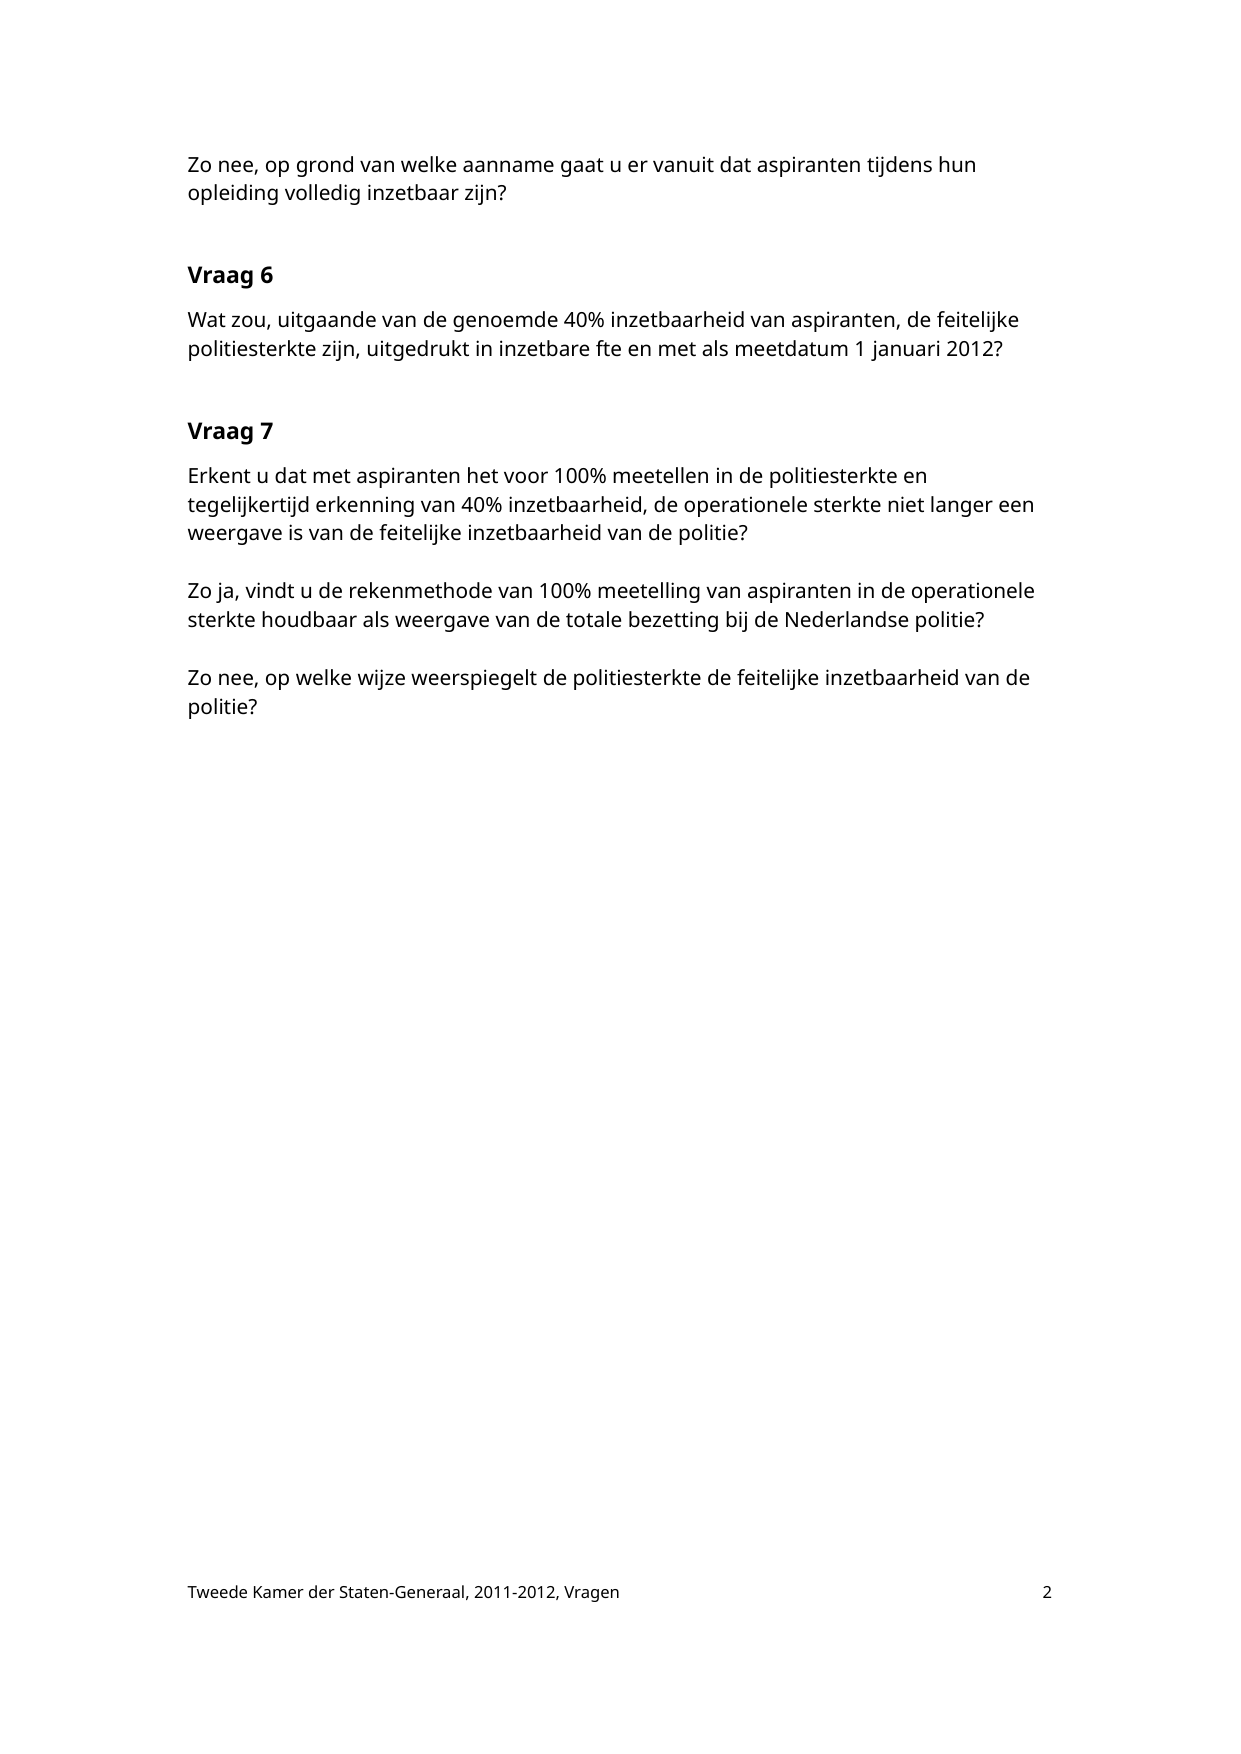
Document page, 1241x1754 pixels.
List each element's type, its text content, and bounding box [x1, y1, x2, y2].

text Zo ja, vindt u de rekenmethode van 100% meetelling van aspiranten in de operationele sterkte houdbaar als weergave van de totale bezetting bij de Nederlandse politie? [187, 577, 1053, 633]
text Erkent u dat met aspiranten het voor 100% meetellen in de politiesterkte en tegelijkertijd erkenning van 40% inzetbaarheid, de operationele sterkte niet langer een weergave is van de feitelijke inzetbaarheid van de politie? [187, 461, 1053, 547]
text Zo nee, op welke wijze weerspiegelt de politiesterkte de feitelijke inzetbaarheid van de politie? [187, 663, 1053, 720]
text Zo nee, op grond van welke aanname gaat u er vanuit dat aspiranten tijdens hun opleiding volledig inzetbaar zijn? [187, 150, 1053, 207]
text Wat zou, uitgaande van de genoemde 40% inzetbaarheid van aspiranten, de feitelijke politiesterkte zijn, uitgedrukt in inzetbare fte en met als meetdatum 1 januari 2012? [187, 306, 1053, 362]
subtitle Vraag 6 [187, 259, 1053, 291]
subtitle Vraag 7 [187, 415, 1053, 446]
